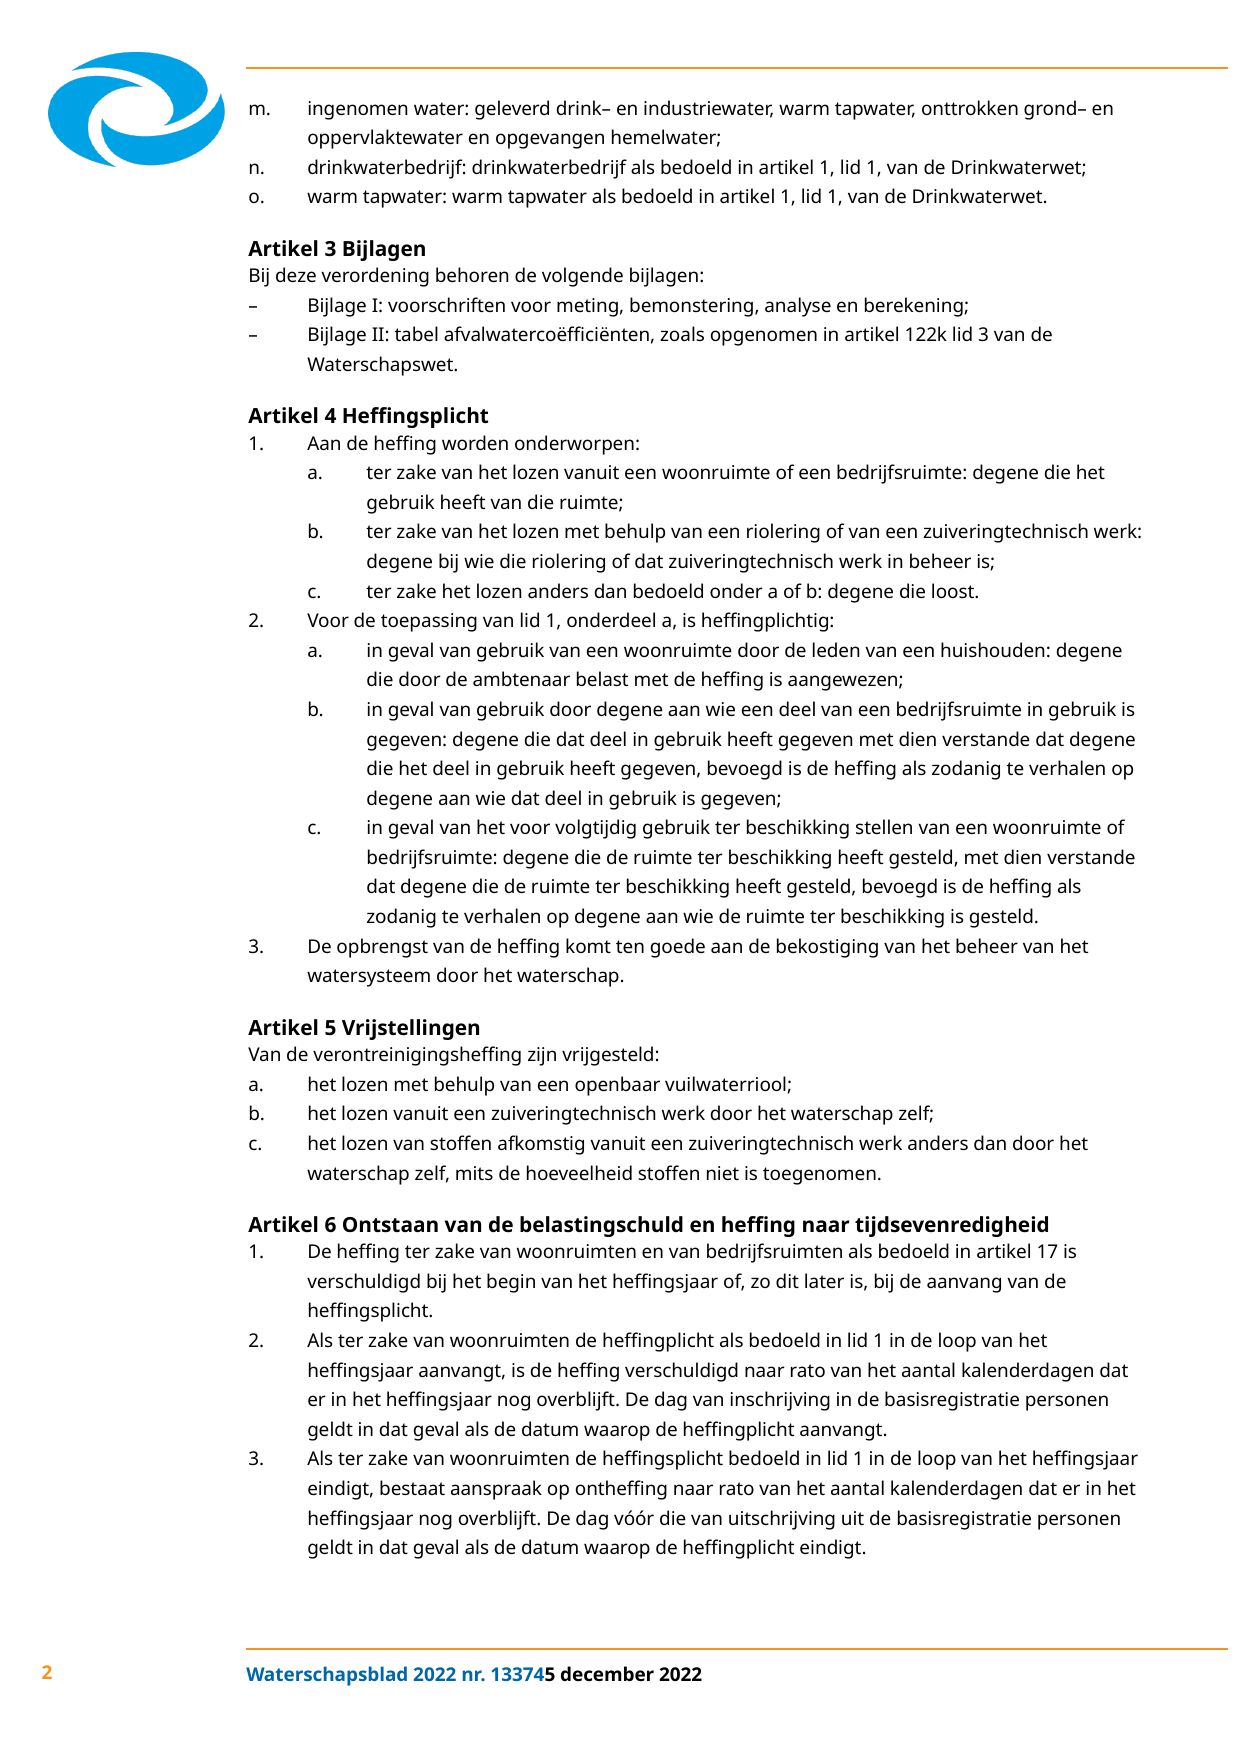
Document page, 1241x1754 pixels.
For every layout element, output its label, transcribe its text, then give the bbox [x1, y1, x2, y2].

list ingenomen water: geleverd drink– en industriewater, warm tapwater, onttrokken grond– en oppervlaktewater en opgevangen hemelwater; [248, 95, 1152, 150]
list Als ter zake van woonruimten de heffingplicht als bedoeld in lid 1 in de loop van het heffingsjaar aanvangt, is de heffing verschuldigd naar rato van het aantal kalenderdagen dat er in het heffingsjaar nog overblijft. De dag van inschrijving in de basisregistratie personen geldt in dat geval als de datum waarop de heffingplicht aanvangt. [248, 1327, 1152, 1442]
list het lozen met behulp van een openbaar vuilwaterriool; [248, 1071, 1152, 1097]
list het lozen vanuit een zuiveringtechnisch werk door het waterschap zelf; [248, 1101, 1152, 1126]
text Van de verontreinigingsheffing zijn vrijgesteld: [248, 1041, 1152, 1067]
list Bijlage I: voorschriften voor meting, bemonstering, analyse en berekening; [248, 292, 1152, 318]
list warm tapwater: warm tapwater als bedoeld in artikel 1, lid 1, van de Drinkwaterwet. [248, 183, 1152, 209]
list het lozen van stoffen afkomstig vanuit een zuiveringtechnisch werk anders dan door het waterschap zelf, mits de hoeveelheid stoffen niet is toegenomen. [248, 1130, 1152, 1185]
list ter zake van het lozen met behulp van een riolering of van een zuiveringtechnisch werk: degene bij wie die riolering of dat zuiveringtechnisch werk in beheer is; [307, 519, 1152, 574]
list Als ter zake van woonruimten de heffingsplicht bedoeld in lid 1 in de loop van het heffingsjaar eindigt, bestaat aanspraak op ontheffing naar rato van het aantal kalenderdagen dat er in het heffingsjaar nog overblijft. De dag vóór die van uitschrijving uit de basisregistratie personen geldt in dat geval als de datum waarop de heffingplicht eindigt. [248, 1446, 1152, 1560]
list ter zake het lozen anders dan bedoeld onder a of b: degene die loost. [307, 578, 1152, 604]
list Aan de heffing worden onderworpen: [248, 430, 1152, 456]
list drinkwaterbedrijf: drinkwaterbedrijf als bedoeld in artikel 1, lid 1, van de Drinkwaterwet; [248, 154, 1152, 180]
list in geval van gebruik van een woonruimte door de leden van een huishouden: degene die door de ambtenaar belast met de heffing is aangewezen; [307, 637, 1152, 692]
text Artikel 5 Vrijstellingen [248, 1013, 1152, 1041]
list in geval van gebruik door degene aan wie een deel van een bedrijfsruimte in gebruik is gegeven: degene die dat deel in gebruik heeft gegeven met dien verstande dat degene die het deel in gebruik heeft gegeven, bevoegd is de heffing als zodanig te verhalen op degene aan wie dat deel in gebruik is gegeven; [307, 696, 1152, 811]
list De heffing ter zake van woonruimten en van bedrijfsruimten als bedoeld in artikel 17 is verschuldigd bij het begin van het heffingsjaar of, zo dit later is, bij de aanvang van de heffingsplicht. [248, 1238, 1152, 1323]
list Voor de toepassing van lid 1, onderdeel a, is heffingplichtig: [248, 607, 1152, 633]
list Bijlage II: tabel afvalwatercoëfficiënten, zoals opgenomen in artikel 122k lid 3 van de Waterschapswet. [248, 322, 1152, 377]
text Bij deze verordening behoren de volgende bijlagen: [248, 262, 1152, 288]
list in geval van het voor volgtijdig gebruik ter beschikking stellen van een woonruimte of bedrijfsruimte: degene die de ruimte ter beschikking heeft gesteld, met dien verstande dat degene die de ruimte ter beschikking heeft gesteld, bevoegd is de heffing als zodanig te verhalen op degene aan wie de ruimte ter beschikking is gesteld. [307, 814, 1152, 929]
text Artikel 4 Heffingsplicht [248, 402, 1152, 430]
list ter zake van het lozen vanuit een woonruimte of een bedrijfsruimte: degene die het gebruik heeft van die ruimte; [307, 459, 1152, 515]
text Artikel 6 Ontstaan van de belastingschuld en heffing naar tijdsevenredigheid [248, 1210, 1152, 1238]
list De opbrengst van de heffing komt ten goede aan de bekostiging van het beheer van het watersysteem door het waterschap. [248, 933, 1152, 988]
text Artikel 3 Bijlagen [248, 234, 1152, 262]
picture [41, 47, 231, 172]
